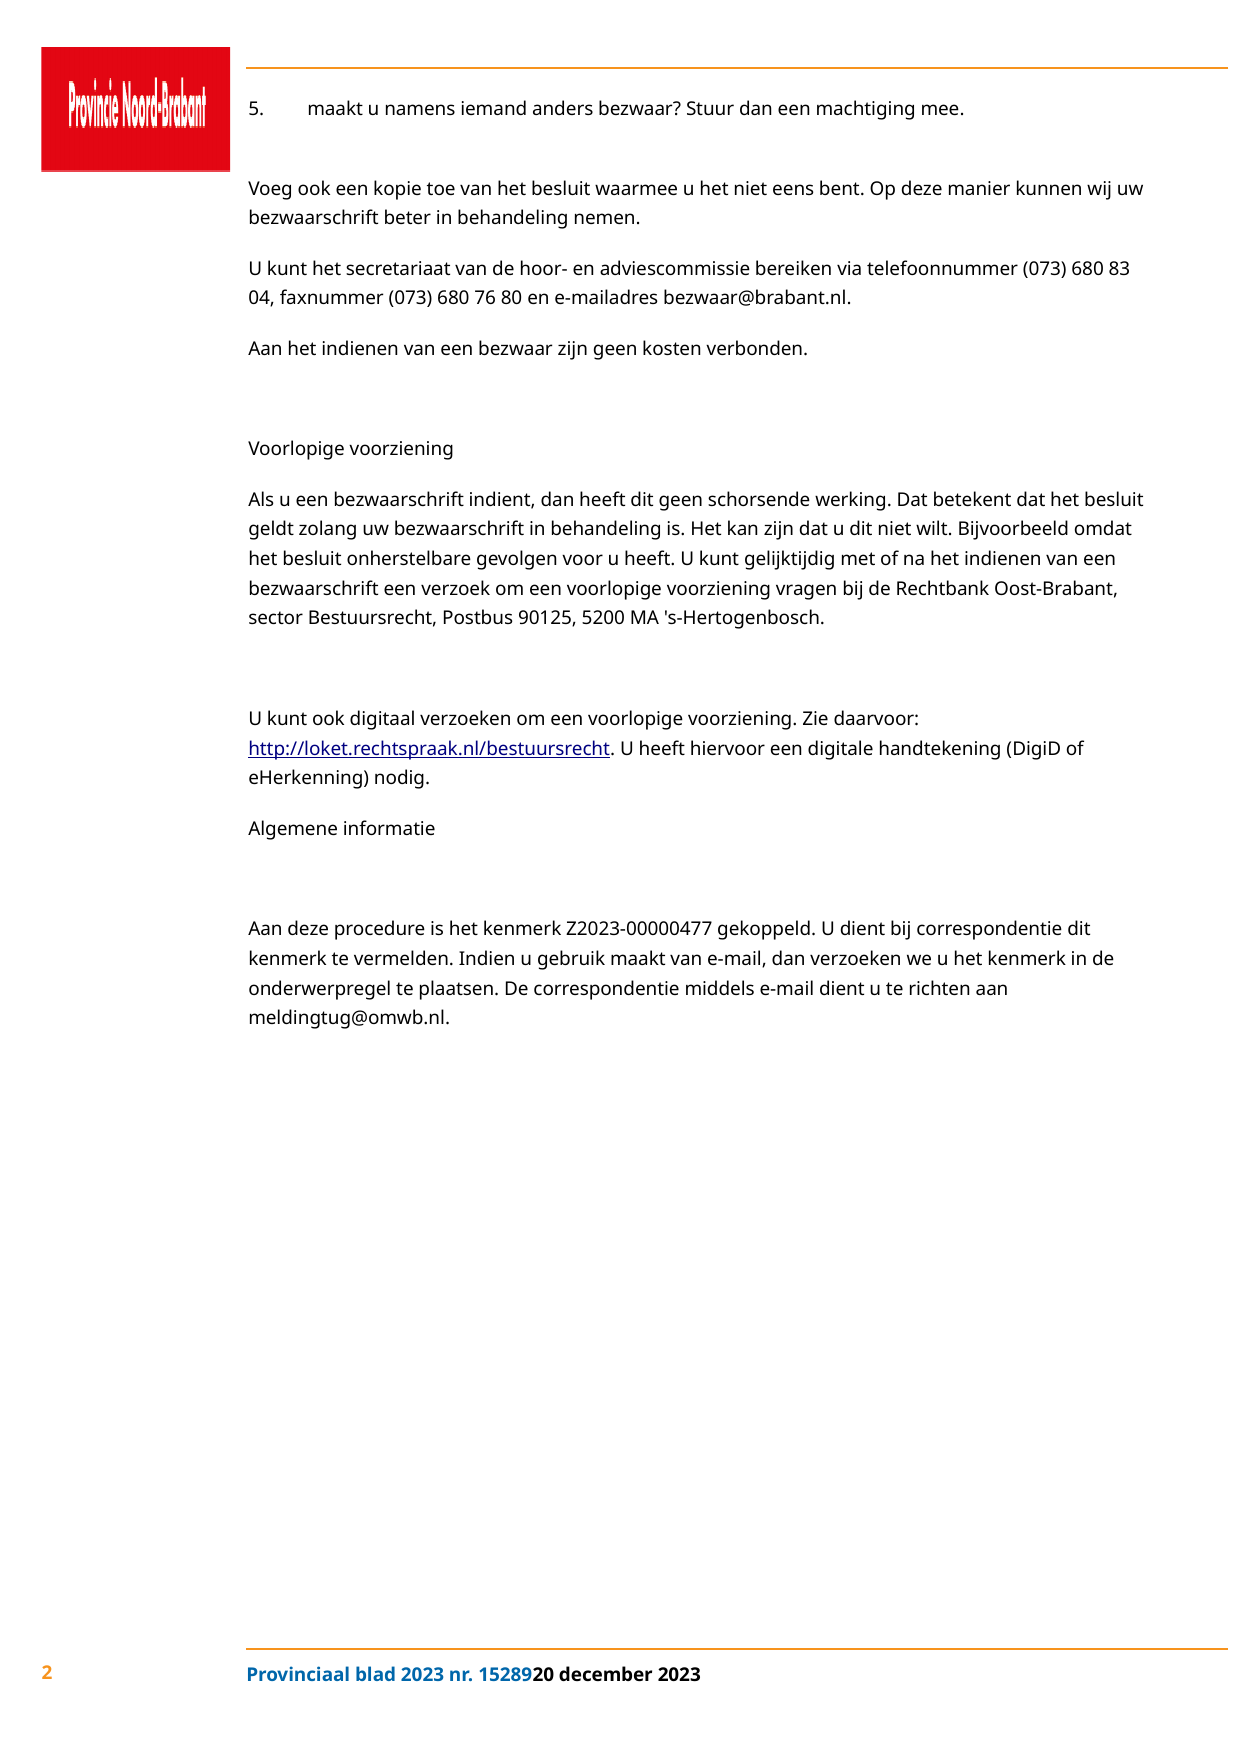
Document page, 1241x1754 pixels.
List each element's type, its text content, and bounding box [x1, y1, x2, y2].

text Als u een bezwaarschrift indient, dan heeft dit geen schorsende werking. Dat betekent dat het besluit geldt zolang uw bezwaarschrift in behandeling is. Het kan zijn dat u dit niet wilt. Bijvoorbeeld omdat het besluit onherstelbare gevolgen voor u heeft. U kunt gelijktijdig met of na het indienen van een bezwaarschrift een verzoek om een voorlopige voorziening vragen bij de Rechtbank Oost-Brabant, sector Bestuursrecht, Postbus 90125, 5200 MA 's‑Hertogenbosch. [248, 486, 1152, 630]
text U kunt het secretariaat van de hoor- en adviescommissie bereiken via telefoonnummer (073) 680 83 04, faxnummer (073) 680 76 80 en e-mailadres bezwaar@brabant.nl. [248, 255, 1152, 310]
text Aan het indienen van een bezwaar zijn geen kosten verbonden. [248, 335, 1152, 361]
list maakt u namens iemand anders bezwaar? Stuur dan een machtiging mee. [248, 95, 1152, 121]
picture [41, 47, 231, 172]
text Algemene informatie [248, 815, 1152, 841]
text Aan deze procedure is het kenmerk Z2023-00000477 gekoppeld. U dient bij correspondentie dit kenmerk te vermelden. Indien u gebruik maakt van e-mail, dan verzoeken we u het kenmerk in de onderwerpregel te plaatsen. De correspondentie middels e-mail dient u te richten aan meldingtug@omwb.nl. [248, 916, 1152, 1030]
text U kunt ook digitaal verzoeken om een voorlopige voorziening. Zie daarvoor: http://loket.rechtspraak.nl/bestuursrecht. U heeft hiervoor een digitale handtekening (DigiD of eHerkenning) nodig. [248, 705, 1152, 790]
text Voeg ook een kopie toe van het besluit waarmee u het niet eens bent. Op deze manier kunnen wij uw bezwaarschrift beter in behandeling nemen. [248, 175, 1152, 230]
text Voorlopige voorziening [248, 436, 1152, 461]
